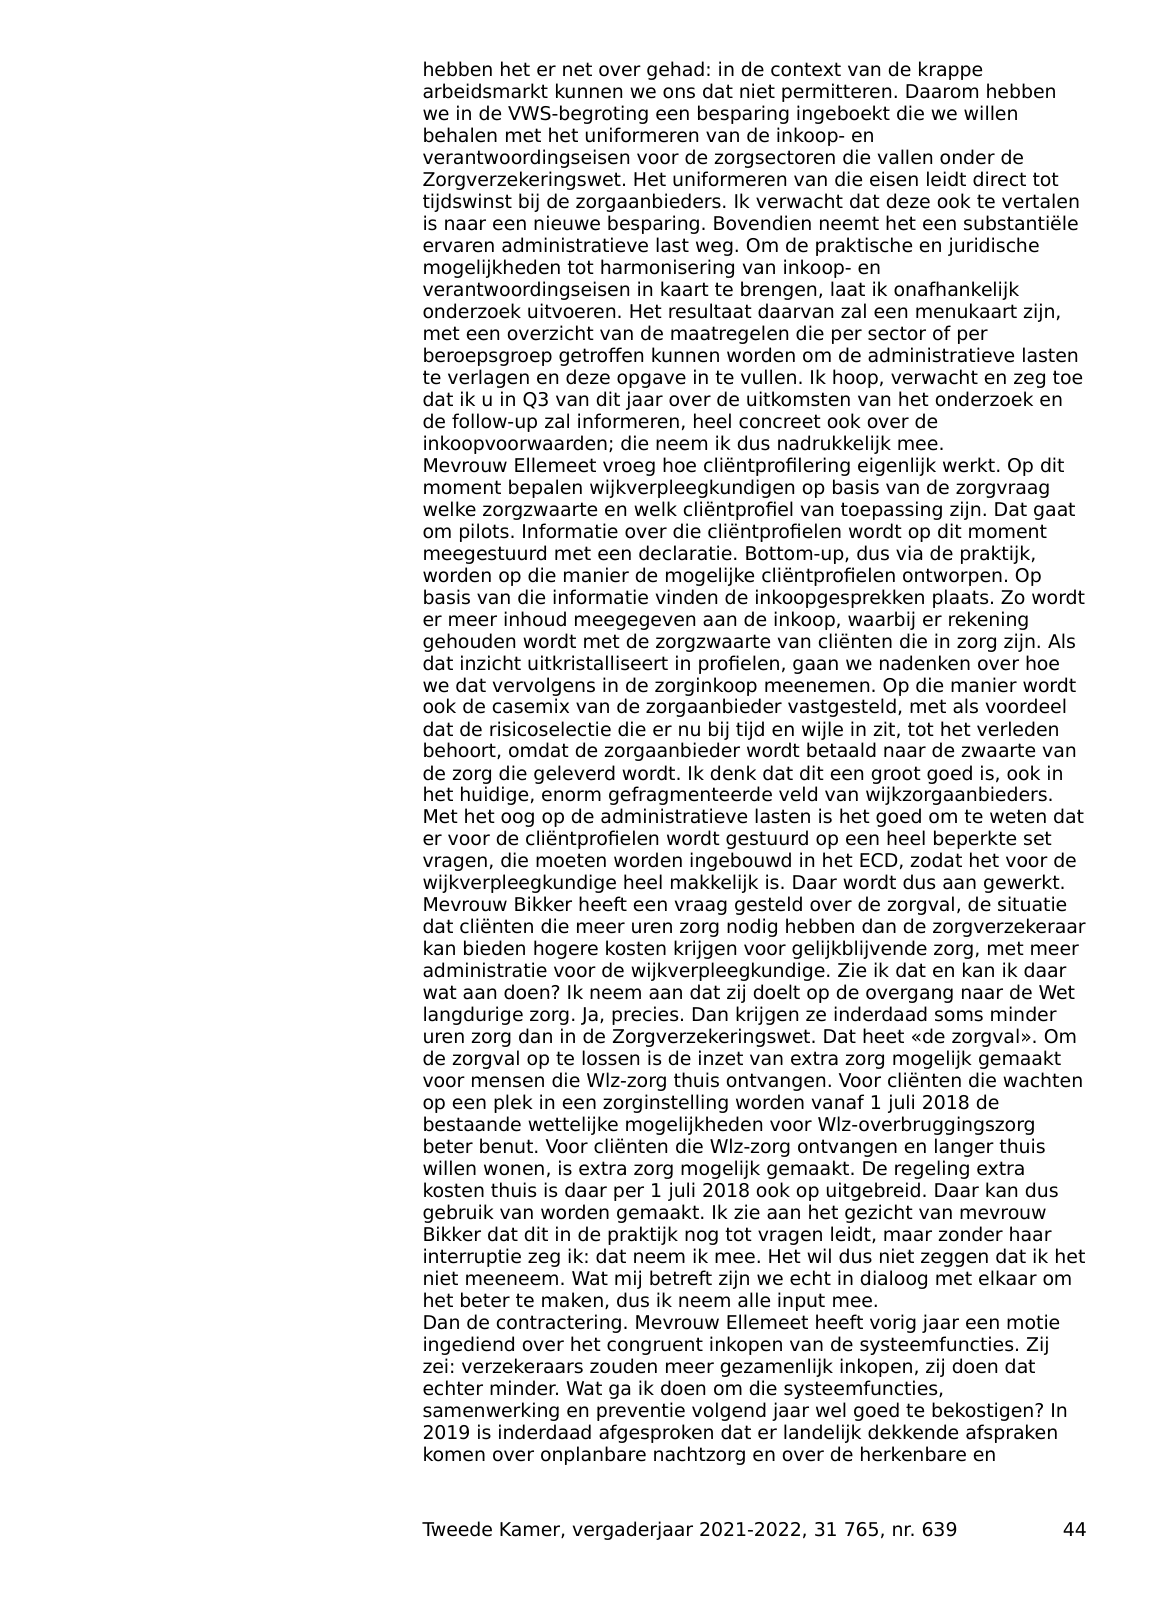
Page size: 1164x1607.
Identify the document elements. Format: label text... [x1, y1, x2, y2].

text Mevrouw Bikker heeft een vraag gesteld over de zorgval, de situatie dat cliënten die meer uren zorg nodig hebben dan de zorgverzekeraar kan bieden hogere kosten krijgen voor gelijkblijvende zorg, met meer administratie voor de wijkverpleegkundige. Zie ik dat en kan ik daar wat aan doen? Ik neem aan dat zij doelt op de overgang naar de Wet langdurige zorg. Ja, precies. Dan krijgen ze inderdaad soms minder uren zorg dan in de Zorgverzekeringswet. Dat heet «de zorgval». Om de zorgval op te lossen is de inzet van extra zorg mogelijk gemaakt voor mensen die Wlz-zorg thuis ontvangen. Voor cliënten die wachten op een plek in een zorginstelling worden vanaf 1 juli 2018 de bestaande wettelijke mogelijkheden voor Wlz-overbruggingszorg beter benut. Voor cliënten die Wlz-zorg ontvangen en langer thuis willen wonen, is extra zorg mogelijk gemaakt. De regeling extra kosten thuis is daar per 1 juli 2018 ook op uitgebreid. Daar kan dus gebruik van worden gemaakt. Ik zie aan het gezicht van mevrouw Bikker dat dit in de praktijk nog tot vragen leidt, maar zonder haar interruptie zeg ik: dat neem ik mee. Het wil dus niet zeggen dat ik het niet meeneem. Wat mij betreft zijn we echt in dialoog met elkaar om het beter te maken, dus ik neem alle input mee. [422, 894, 1087, 1312]
text hebben het er net over gehad: in de context van de krappe arbeidsmarkt kunnen we ons dat niet permitteren. Daarom hebben we in de VWS-begroting een besparing ingeboekt die we willen behalen met het uniformeren van de inkoop- en verantwoordingseisen voor de zorgsectoren die vallen onder de Zorgverzekeringswet. Het uniformeren van die eisen leidt direct tot tijdswinst bij de zorgaanbieders. Ik verwacht dat deze ook te vertalen is naar een nieuwe besparing. Bovendien neemt het een substantiële ervaren administratieve last weg. Om de praktische en juridische mogelijkheden tot harmonisering van inkoop- en verantwoordingseisen in kaart te brengen, laat ik onafhankelijk onderzoek uitvoeren. Het resultaat daarvan zal een menukaart zijn, met een overzicht van de maatregelen die per sector of per beroepsgroep getroffen kunnen worden om de administratieve lasten te verlagen en deze opgave in te vullen. Ik hoop, verwacht en zeg toe dat ik u in Q3 van dit jaar over de uitkomsten van het onderzoek en de follow-up zal informeren, heel concreet ook over de inkoopvoorwaarden; die neem ik dus nadrukkelijk mee. [422, 59, 1087, 455]
text Mevrouw Ellemeet vroeg hoe cliëntprofilering eigenlijk werkt. Op dit moment bepalen wijkverpleegkundigen op basis van de zorgvraag welke zorgzwaarte en welk cliëntprofiel van toepassing zijn. Dat gaat om pilots. Informatie over die cliëntprofielen wordt op dit moment meegestuurd met een declaratie. Bottom-up, dus via de praktijk, worden op die manier de mogelijke cliëntprofielen ontworpen. Op basis van die informatie vinden de inkoopgesprekken plaats. Zo wordt er meer inhoud meegegeven aan de inkoop, waarbij er rekening gehouden wordt met de zorgzwaarte van cliënten die in zorg zijn. Als dat inzicht uitkristalliseert in profielen, gaan we nadenken over hoe we dat vervolgens in de zorginkoop meenemen. Op die manier wordt ook de casemix van de zorgaanbieder vastgesteld, met als voordeel dat de risicoselectie die er nu bij tijd en wijle in zit, tot het verleden behoort, omdat de zorgaanbieder wordt betaald naar de zwaarte van de zorg die geleverd wordt. Ik denk dat dit een groot goed is, ook in het huidige, enorm gefragmenteerde veld van wijkzorgaanbieders. Met het oog op de administratieve lasten is het goed om te weten dat er voor de cliëntprofielen wordt gestuurd op een heel beperkte set vragen, die moeten worden ingebouwd in het ECD, zodat het voor de wijkverpleegkundige heel makkelijk is. Daar wordt dus aan gewerkt. [422, 455, 1087, 894]
text Dan de contractering. Mevrouw Ellemeet heeft vorig jaar een motie ingediend over het congruent inkopen van de systeemfuncties. Zij zei: verzekeraars zouden meer gezamenlijk inkopen, zij doen dat echter minder. Wat ga ik doen om die systeemfuncties, samenwerking en preventie volgend jaar wel goed te bekostigen? In 2019 is inderdaad afgesproken dat er landelijk dekkende afspraken komen over onplanbare nachtzorg en over de herkenbare en [422, 1312, 1087, 1466]
